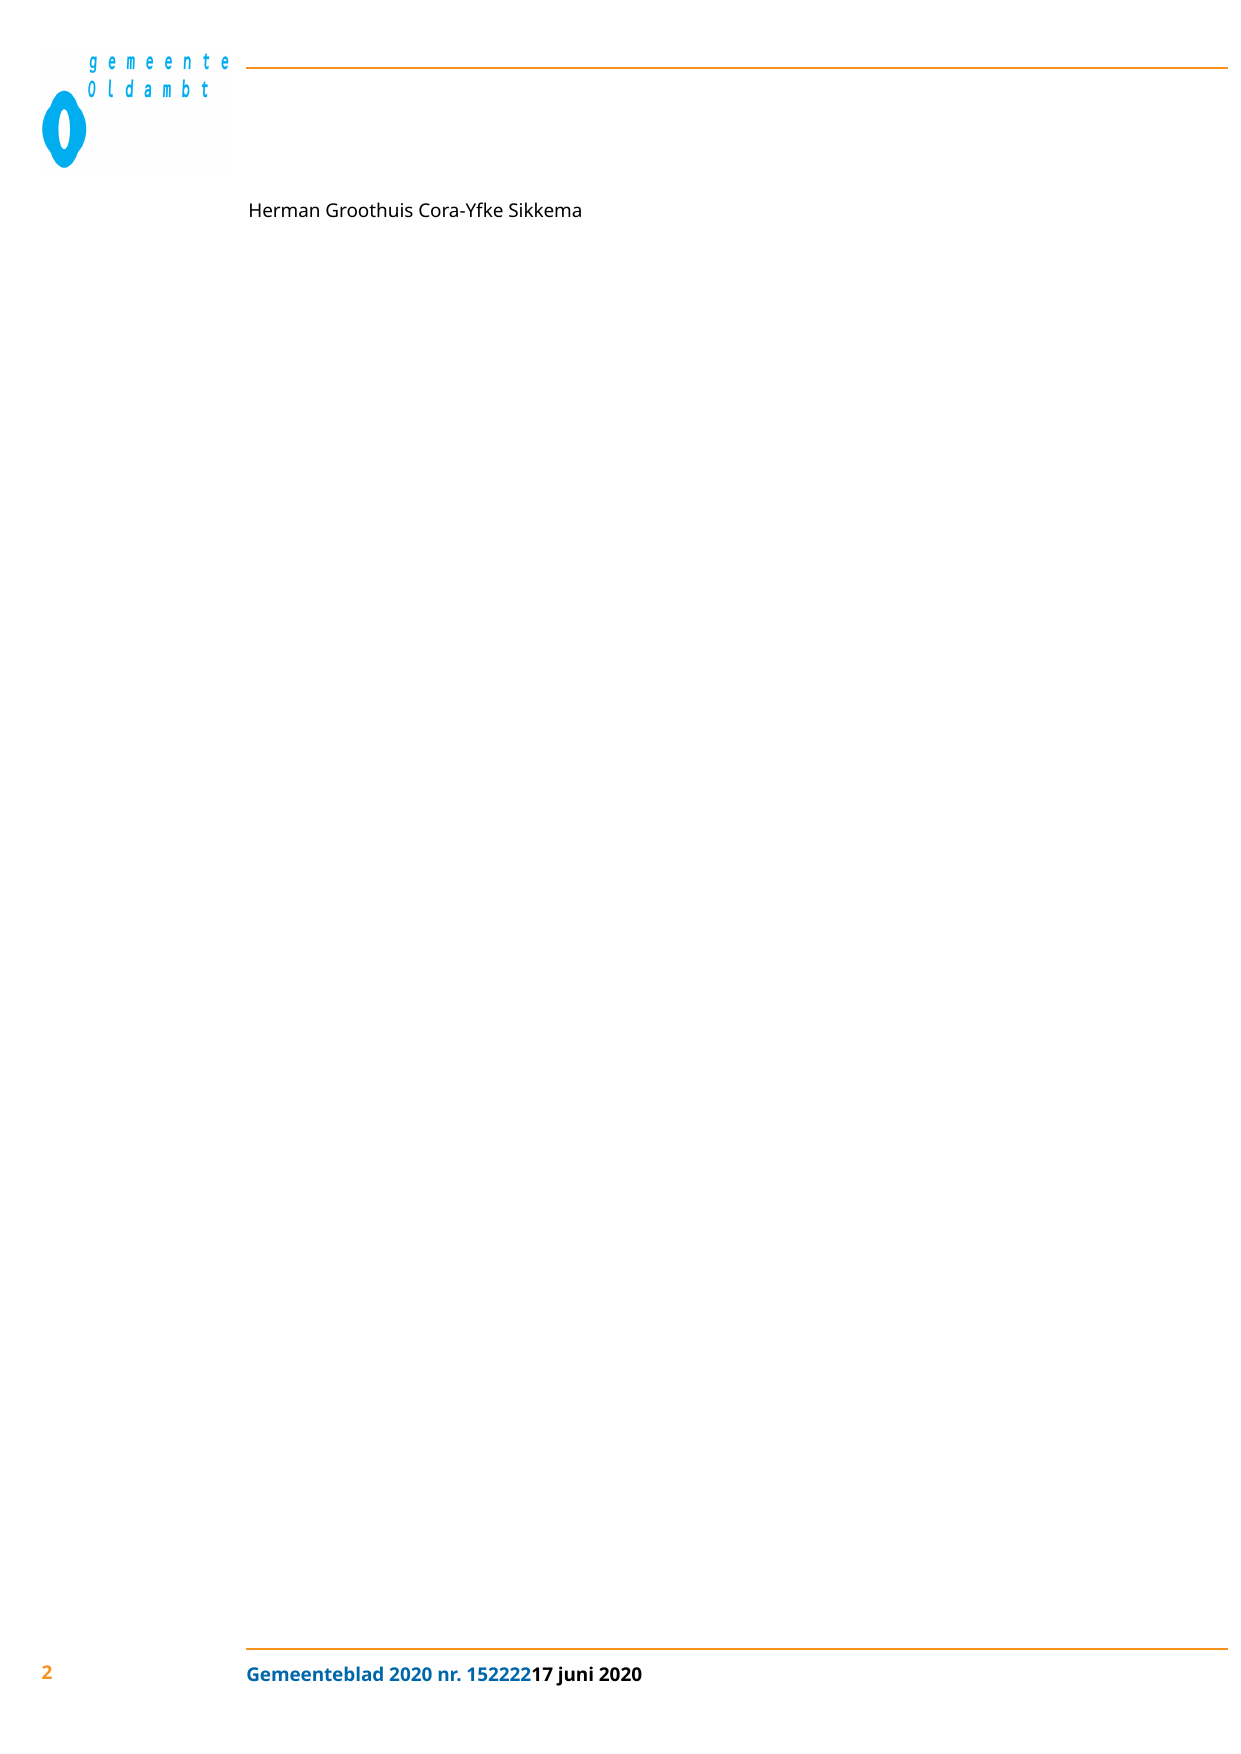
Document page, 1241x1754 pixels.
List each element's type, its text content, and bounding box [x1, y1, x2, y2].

text Herman Groothuis Cora-Yfke Sikkema [248, 198, 1152, 223]
picture [41, 47, 231, 172]
